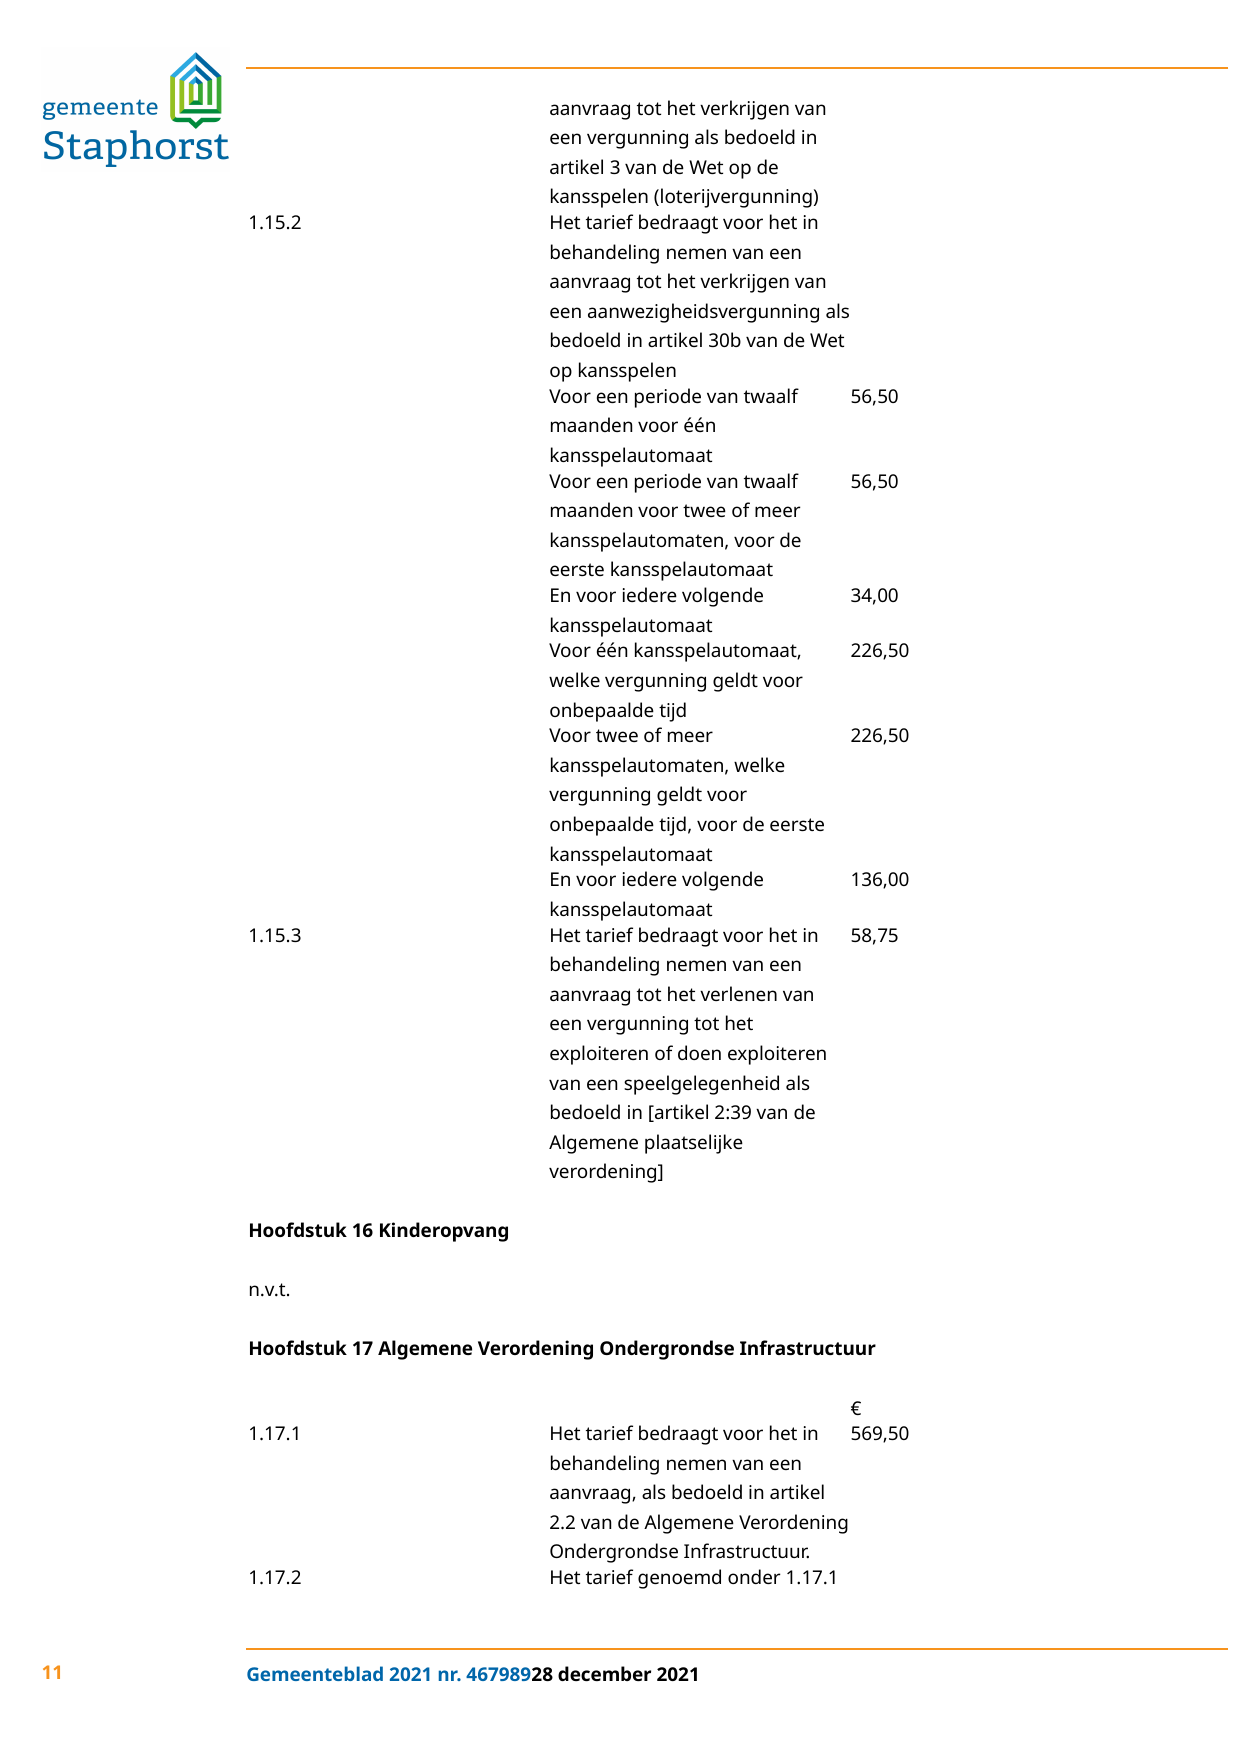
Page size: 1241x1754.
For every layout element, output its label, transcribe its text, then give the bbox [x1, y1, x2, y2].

table_cell 58,75 [850, 922, 1152, 1184]
table_cell 56,50 [850, 468, 1152, 582]
table_cell 1.15.2 [248, 209, 549, 383]
text Hoofdstuk 16 Kinderopvang [248, 1217, 1152, 1243]
table_cell 1.17.2 [248, 1565, 549, 1590]
table_cell Voor twee of meer kansspelautomaten, welke vergunning geldt voor onbepaalde tijd, voor de eerste kansspelautomaat [549, 723, 850, 867]
table_cell Voor één kansspelautomaat, welke vergunning geldt voor onbepaalde tijd [549, 638, 850, 722]
table_cell 136,00 [850, 867, 1152, 922]
table_cell [850, 1565, 1152, 1590]
table_cell En voor iedere volgende kansspelautomaat [549, 582, 850, 638]
table_cell 56,50 [850, 383, 1152, 468]
picture [41, 47, 231, 172]
table_cell [248, 468, 549, 582]
table_cell Het tarief bedraagt voor het in behandeling nemen van een aanvraag tot het verkrijgen van een aanwezigheidsvergunning als bedoeld in artikel 30b van de Wet op kansspelen [549, 209, 850, 383]
table_cell 1.15.3 [248, 922, 549, 1184]
table_cell aanvraag tot het verkrijgen van een vergunning als bedoeld in artikel 3 van de Wet op de kansspelen (loterijvergunning) [549, 95, 850, 209]
table_cell Voor een periode van twaalf maanden voor twee of meer kansspelautomaten, voor de eerste kansspelautomaat [549, 468, 850, 582]
table_cell [248, 582, 549, 638]
table_header [248, 1395, 549, 1420]
table_cell Het tarief bedraagt voor het in behandeling nemen van een aanvraag tot het verlenen van een vergunning tot het exploiteren of doen exploiteren van een speelgelegenheid als bedoeld in [artikel 2:39 van de Algemene plaatselijke verordening] [549, 922, 850, 1184]
table_cell Voor een periode van twaalf maanden voor één kansspelautomaat [549, 383, 850, 468]
table_cell [248, 638, 549, 722]
table_cell [248, 867, 549, 922]
table_cell Het tarief genoemd onder 1.17.1 [549, 1565, 850, 1590]
table_cell En voor iedere volgende kansspelautomaat [549, 867, 850, 922]
text Hoofdstuk 17 Algemene Verordening Ondergrondse Infrastructuur [248, 1335, 1152, 1361]
table_cell [248, 95, 549, 209]
table_cell [248, 383, 549, 468]
table_cell 226,50 [850, 638, 1152, 722]
table_cell [850, 95, 1152, 209]
table_cell Het tarief bedraagt voor het in behandeling nemen van een aanvraag, als bedoeld in artikel 2.2 van de Algemene Verordening Ondergrondse Infrastructuur. [549, 1420, 850, 1564]
text n.v.t. [248, 1276, 1152, 1302]
table_cell 1.17.1 [248, 1420, 549, 1564]
table_header [549, 1395, 850, 1420]
table_cell 226,50 [850, 723, 1152, 867]
table_header € [850, 1395, 1152, 1420]
table_cell [850, 209, 1152, 383]
table_cell 569,50 [850, 1420, 1152, 1564]
table_cell 34,00 [850, 582, 1152, 638]
table_cell [248, 723, 549, 867]
